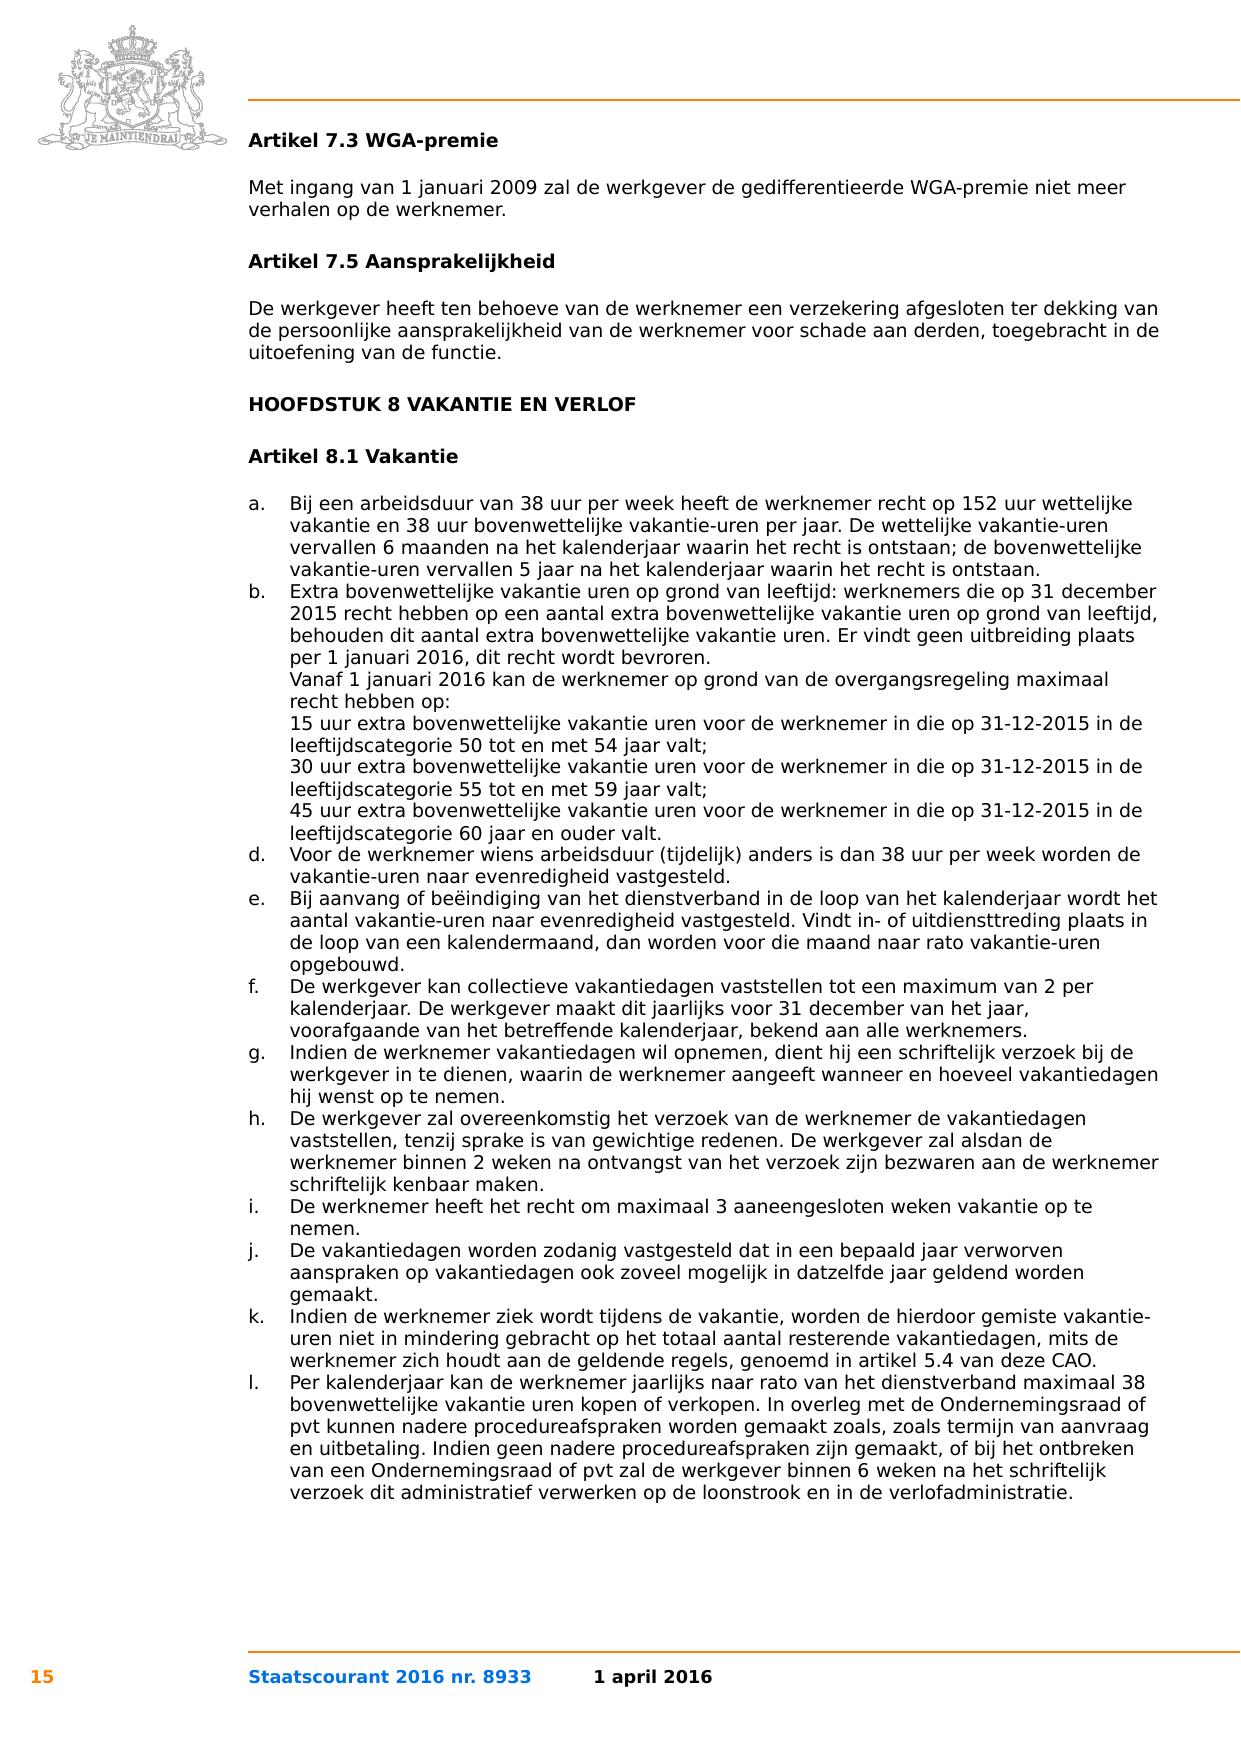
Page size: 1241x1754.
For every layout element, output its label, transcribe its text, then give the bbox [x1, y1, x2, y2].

text b. Extra bovenwettelijke vakantie uren op grond van leeftijd: werknemers die op 31 december 2015 recht hebben op een aantal extra bovenwettelijke vakantie uren op grond van leeftijd, behouden dit aantal extra bovenwettelijke vakantie uren. Er vindt geen uitbreiding plaats per 1 januari 2016, dit recht wordt bevroren. [248, 581, 1163, 668]
text j. De vakantiedagen worden zodanig vastgesteld dat in een bepaald jaar verworven aanspraken op vakantiedagen ook zoveel mogelijk in datzelfde jaar geldend worden gemaakt. [248, 1240, 1163, 1306]
text i. De werknemer heeft het recht om maximaal 3 aaneengesloten weken vakantie op te nemen. [248, 1196, 1163, 1240]
text f. De werkgever kan collectieve vakantiedagen vaststellen tot een maximum van 2 per kalenderjaar. De werkgever maakt dit jaarlijks voor 31 december van het jaar, voorafgaande van het betreffende kalenderjaar, bekend aan alle werknemers. [248, 976, 1163, 1042]
text Met ingang van 1 januari 2009 zal de werkgever de gedifferentieerde WGA-premie niet meer verhalen op de werknemer. [248, 177, 1163, 221]
text k. Indien de werknemer ziek wordt tijdens de vakantie, worden de hierdoor gemiste vakantie- uren niet in mindering gebracht op het totaal aantal resterende vakantiedagen, mits de werknemer zich houdt aan de geldende regels, genoemd in artikel 5.4 van deze CAO. [248, 1306, 1163, 1372]
text e. Bij aanvang of beëindiging van het dienstverband in de loop van het kalenderjaar wordt het aantal vakantie-uren naar evenredigheid vastgesteld. Vindt in- of uitdiensttreding plaats in de loop van een kalendermaand, dan worden voor die maand naar rato vakantie-uren opgebouwd. [248, 888, 1163, 976]
subtitle Artikel 7.3 WGA-premie [248, 130, 1163, 152]
text 15 uur extra bovenwettelijke vakantie uren voor de werknemer in die op 31-12-2015 in de leeftijdscategorie 50 tot en met 54 jaar valt; [289, 712, 1163, 756]
text g. Indien de werknemer vakantiedagen wil opnemen, dient hij een schriftelijk verzoek bij de werkgever in te dienen, waarin de werknemer aangeeft wanneer en hoeveel vakantiedagen hij wenst op te nemen. [248, 1042, 1163, 1108]
subtitle Artikel 8.1 Vakantie [248, 446, 1163, 468]
text h. De werkgever zal overeenkomstig het verzoek van de werknemer de vakantiedagen vaststellen, tenzij sprake is van gewichtige redenen. De werkgever zal alsdan de werknemer binnen 2 weken na ontvangst van het verzoek zijn bezwaren aan de werknemer schriftelijk kenbaar maken. [248, 1108, 1163, 1196]
text 30 uur extra bovenwettelijke vakantie uren voor de werknemer in die op 31-12-2015 in de leeftijdscategorie 55 tot en met 59 jaar valt; [289, 756, 1163, 800]
picture [38, 25, 227, 150]
text 45 uur extra bovenwettelijke vakantie uren voor de werknemer in die op 31-12-2015 in de leeftijdscategorie 60 jaar en ouder valt. [289, 800, 1163, 844]
text l. Per kalenderjaar kan de werknemer jaarlijks naar rato van het dienstverband maximaal 38 bovenwettelijke vakantie uren kopen of verkopen. In overleg met de Ondernemingsraad of pvt kunnen nadere procedureafspraken worden gemaakt zoals, zoals termijn van aanvraag en uitbetaling. Indien geen nadere procedureafspraken zijn gemaakt, of bij het ontbreken van een Ondernemingsraad of pvt zal de werkgever binnen 6 weken na het schriftelijk verzoek dit administratief verwerken op de loonstrook en in de verlofadministratie. [248, 1372, 1163, 1504]
text d. Voor de werknemer wiens arbeidsduur (tijdelijk) anders is dan 38 uur per week worden de vakantie-uren naar evenredigheid vastgesteld. [248, 844, 1163, 888]
subtitle HOOFDSTUK 8 VAKANTIE EN VERLOF [248, 394, 1163, 416]
subtitle Artikel 7.5 Aansprakelijkheid [248, 251, 1163, 273]
text Vanaf 1 januari 2016 kan de werknemer op grond van de overgangsregeling maximaal recht hebben op: [289, 668, 1163, 712]
text De werkgever heeft ten behoeve van de werknemer een verzekering afgesloten ter dekking van de persoonlijke aansprakelijkheid van de werknemer voor schade aan derden, toegebracht in de uitoefening van de functie. [248, 298, 1163, 364]
text a. Bij een arbeidsduur van 38 uur per week heeft de werknemer recht op 152 uur wettelijke vakantie en 38 uur bovenwettelijke vakantie-uren per jaar. De wettelijke vakantie-uren vervallen 6 maanden na het kalenderjaar waarin het recht is ontstaan; de bovenwettelijke vakantie-uren vervallen 5 jaar na het kalenderjaar waarin het recht is ontstaan. [248, 493, 1163, 581]
